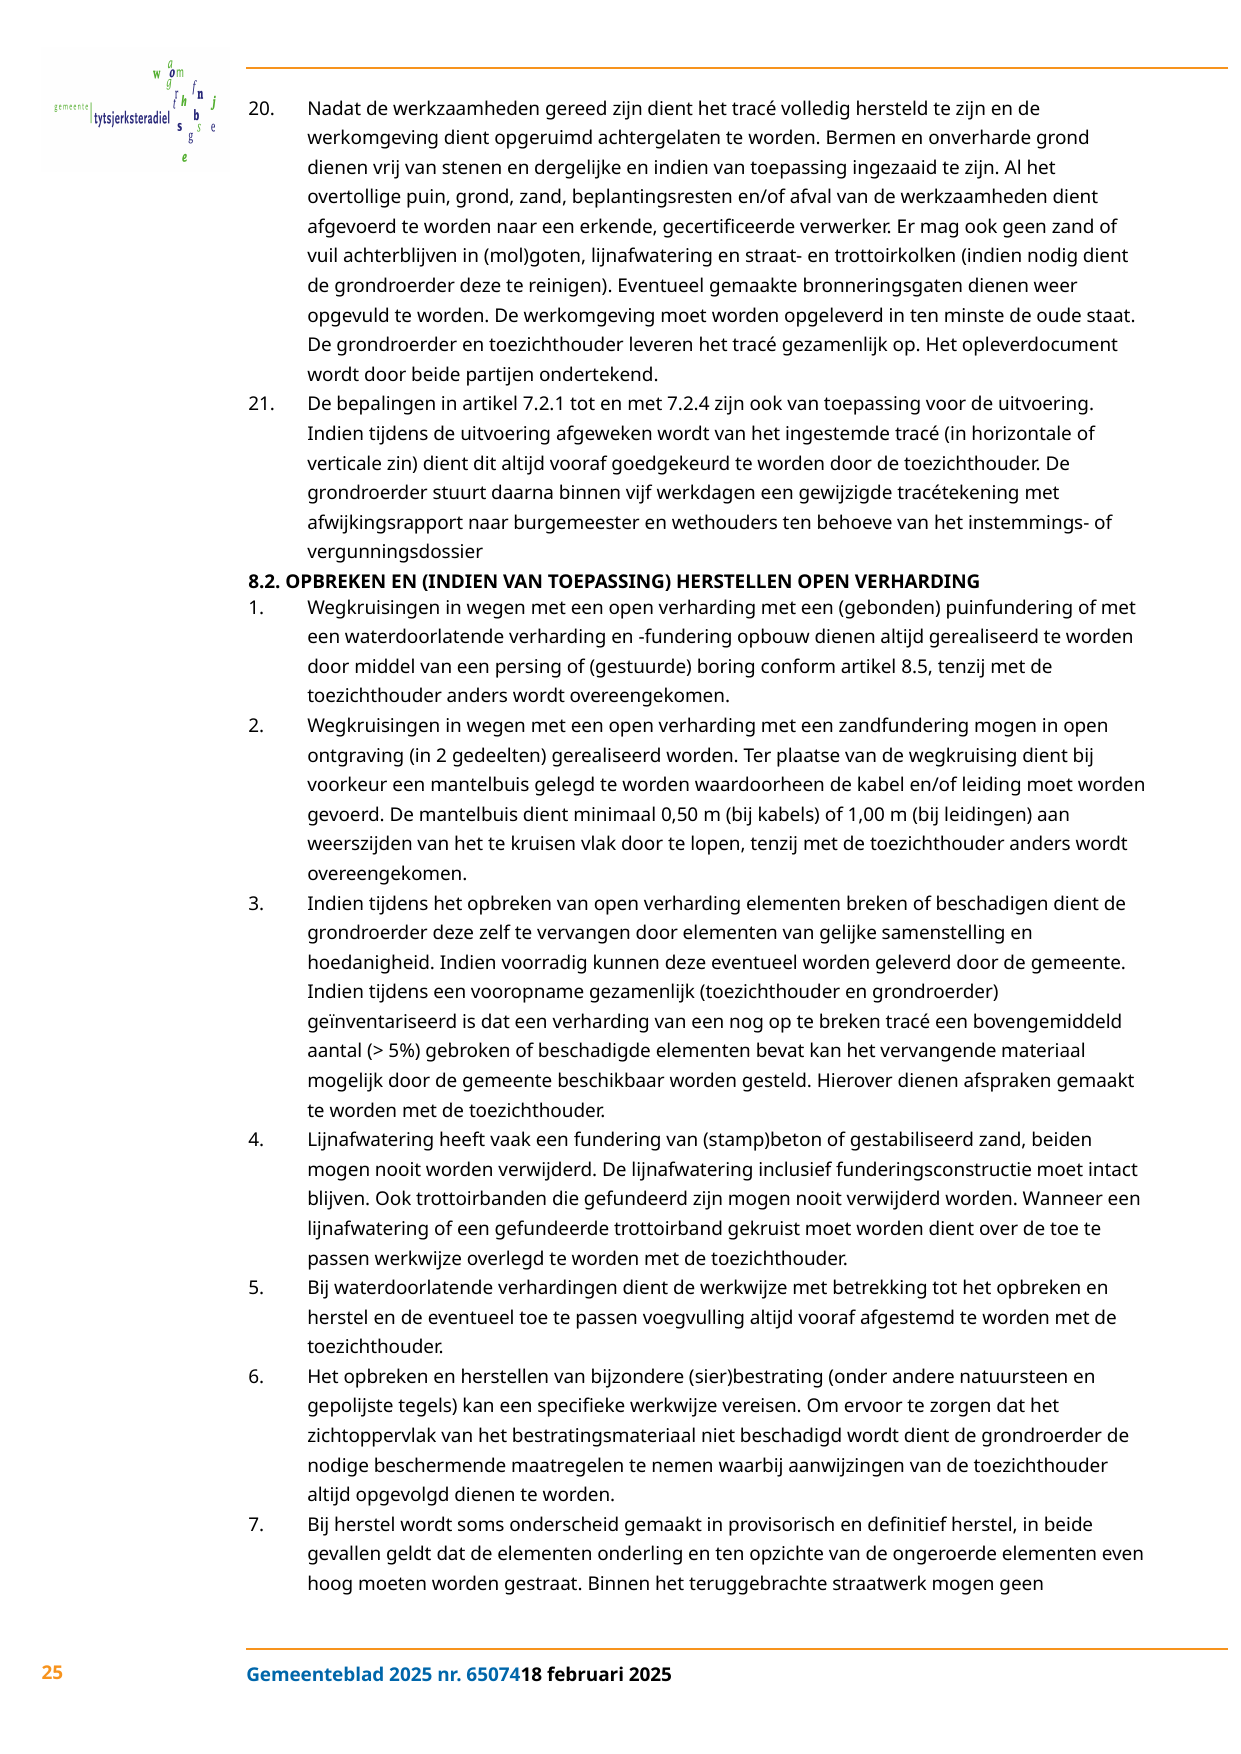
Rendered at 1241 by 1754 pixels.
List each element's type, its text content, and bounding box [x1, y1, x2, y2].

list Bij herstel wordt soms onderscheid gemaakt in provisorisch en definitief herstel, in beide gevallen geldt dat de elementen onderling en ten opzichte van de ongeroerde elementen even hoog moeten worden gestraat. Binnen het teruggebrachte straatwerk mogen geen [248, 1511, 1152, 1596]
list Wegkruisingen in wegen met een open verharding met een zandfundering mogen in open ontgraving (in 2 gedeelten) gerealiseerd worden. Ter plaatse van de wegkruising dient bij voorkeur een mantelbuis gelegd te worden waardoorheen de kabel en/of leiding moet worden gevoerd. De mantelbuis dient minimaal 0,50 m (bij kabels) of 1,00 m (bij leidingen) aan weerszijden van het te kruisen vlak door te lopen, tenzij met de toezichthouder anders wordt overeengekomen. [248, 712, 1152, 886]
text 8.2. OPBREKEN EN (INDIEN VAN TOEPASSING) HERSTELLEN OPEN VERHARDING [248, 568, 1152, 594]
list Nadat de werkzaamheden gereed zijn dient het tracé volledig hersteld te zijn en de werkomgeving dient opgeruimd achtergelaten te worden. Bermen en onverharde grond dienen vrij van stenen en dergelijke en indien van toepassing ingezaaid te zijn. Al het overtollige puin, grond, zand, beplantingsresten en/of afval van de werkzaamheden dient afgevoerd te worden naar een erkende, gecertificeerde verwerker. Er mag ook geen zand of vuil achterblijven in (mol)goten, lijnafwatering en straat- en trottoirkolken (indien nodig dient de grondroerder deze te reinigen). Eventueel gemaakte bronneringsgaten dienen weer opgevuld te worden. De werkomgeving moet worden opgeleverd in ten minste de oude staat. De grondroerder en toezichthouder leveren het tracé gezamenlijk op. Het opleverdocument wordt door beide partijen ondertekend. [248, 95, 1152, 387]
list Wegkruisingen in wegen met een open verharding met een (gebonden) puinfundering of met een waterdoorlatende verharding en -fundering opbouw dienen altijd gerealiseerd te worden door middel van een persing of (gestuurde) boring conform artikel 8.5, tenzij met de toezichthouder anders wordt overeengekomen. [248, 594, 1152, 708]
list De bepalingen in artikel 7.2.1 tot en met 7.2.4 zijn ook van toepassing voor de uitvoering. Indien tijdens de uitvoering afgeweken wordt van het ingestemde tracé (in horizontale of verticale zin) dient dit altijd vooraf goedgekeurd te worden door de toezichthouder. De grondroerder stuurt daarna binnen vijf werkdagen een gewijzigde tracétekening met afwijkingsrapport naar burgemeester en wethouders ten behoeve van het instemmings- of vergunningsdossier [248, 391, 1152, 564]
list Bij waterdoorlatende verhardingen dient de werkwijze met betrekking tot het opbreken en herstel en de eventueel toe te passen voegvulling altijd vooraf afgestemd te worden met de toezichthouder. [248, 1274, 1152, 1359]
picture [41, 47, 231, 172]
list Lijnafwatering heeft vaak een fundering van (stamp)beton of gestabiliseerd zand, beiden mogen nooit worden verwijderd. De lijnafwatering inclusief funderingsconstructie moet intact blijven. Ook trottoirbanden die gefundeerd zijn mogen nooit verwijderd worden. Wanneer een lijnafwatering of een gefundeerde trottoirband gekruist moet worden dient over de toe te passen werkwijze overlegd te worden met de toezichthouder. [248, 1126, 1152, 1270]
list Het opbreken en herstellen van bijzondere (sier)bestrating (onder andere natuursteen en gepolijste tegels) kan een specifieke werkwijze vereisen. Om ervoor te zorgen dat het zichtoppervlak van het bestratingsmateriaal niet beschadigd wordt dient de grondroerder de nodige beschermende maatregelen te nemen waarbij aanwijzingen van de toezichthouder altijd opgevolgd dienen te worden. [248, 1363, 1152, 1507]
list Indien tijdens het opbreken van open verharding elementen breken of beschadigen dient de grondroerder deze zelf te vervangen door elementen van gelijke samenstelling en hoedanigheid. Indien voorradig kunnen deze eventueel worden geleverd door de gemeente. Indien tijdens een vooropname gezamenlijk (toezichthouder en grondroerder) geïnventariseerd is dat een verharding van een nog op te breken tracé een bovengemiddeld aantal (> 5%) gebroken of beschadigde elementen bevat kan het vervangende materiaal mogelijk door de gemeente beschikbaar worden gesteld. Hierover dienen afspraken gemaakt te worden met de toezichthouder. [248, 890, 1152, 1122]
